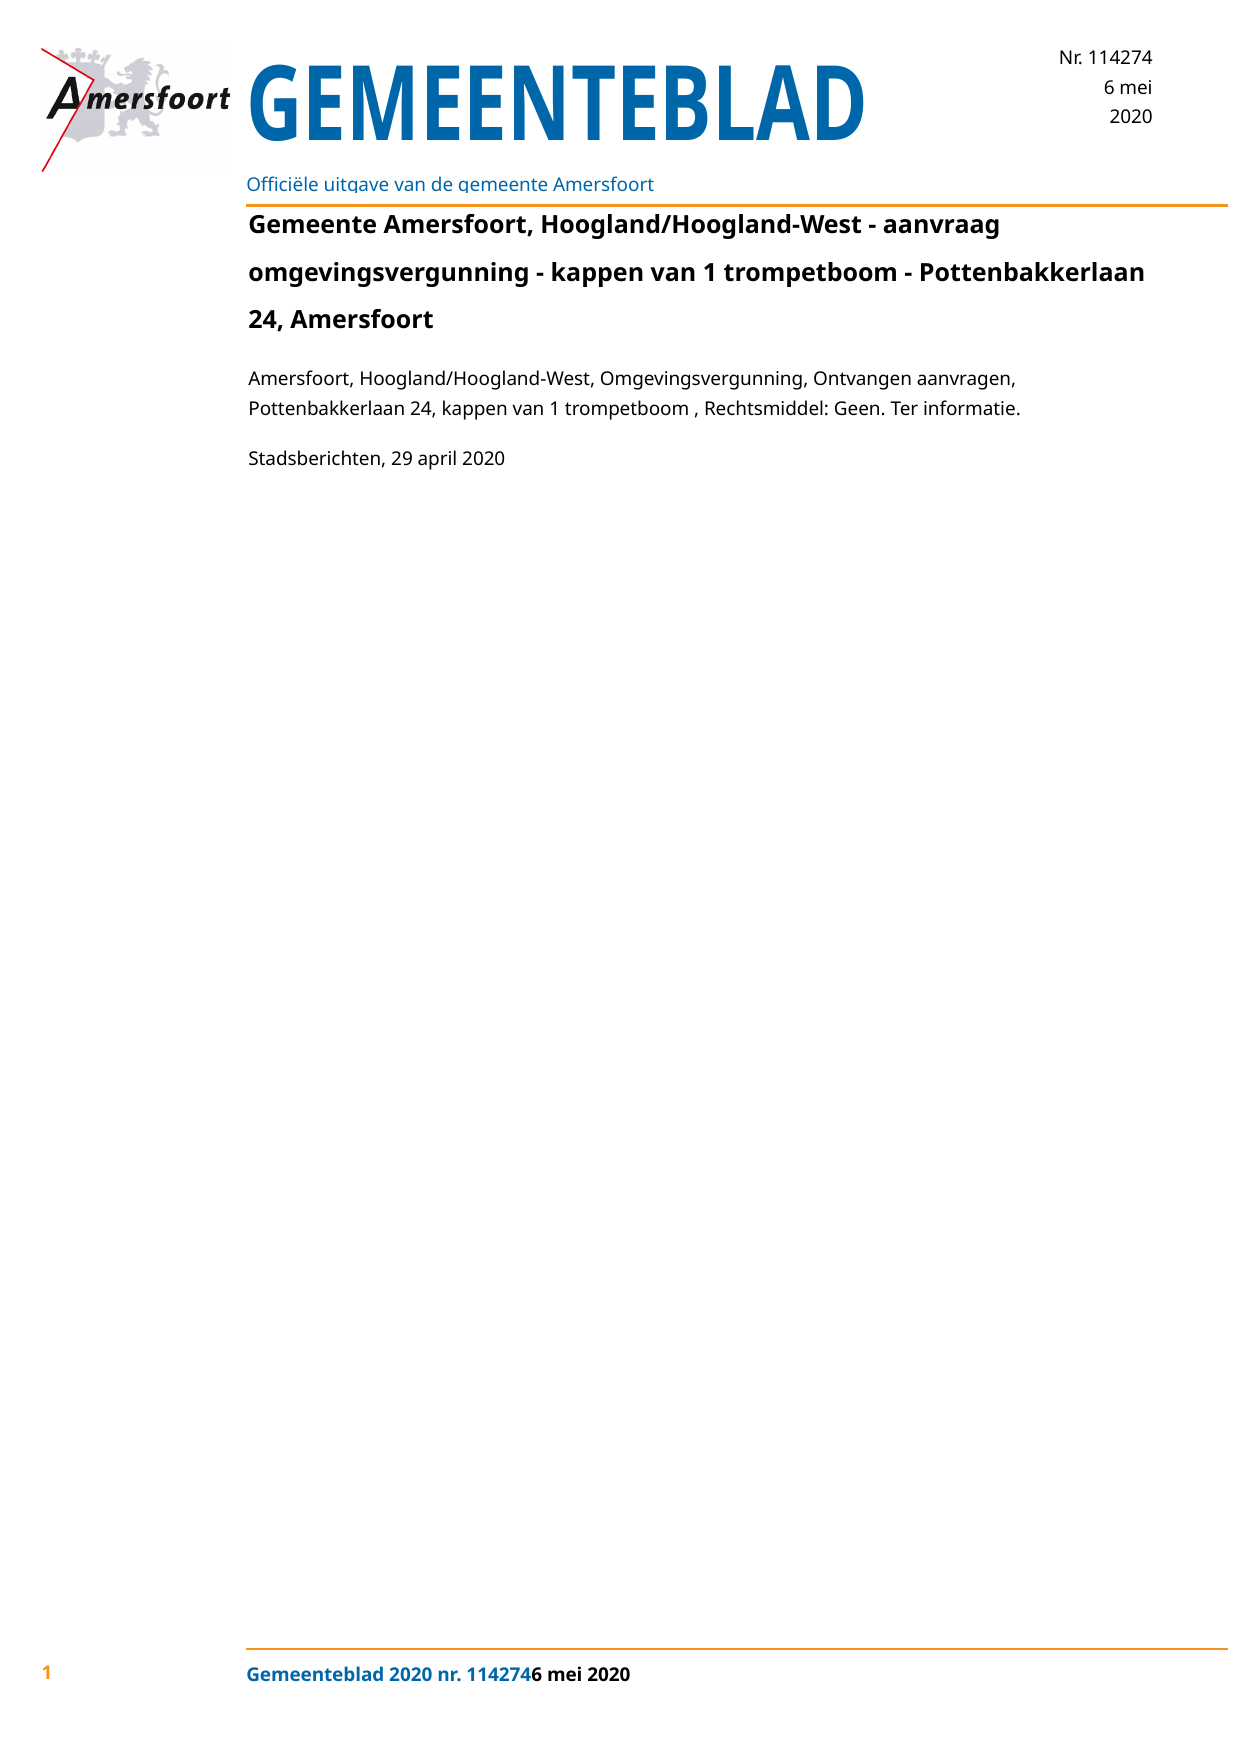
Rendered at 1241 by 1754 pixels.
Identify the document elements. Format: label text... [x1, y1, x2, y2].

text Stadsberichten, 29 april 2020 [248, 446, 1152, 471]
text Gemeente Amersfoort, Hoogland/Hoogland-West - aanvraag omgevingsvergunning - kappen van 1 trompetboom - Pottenbakkerlaan 24, Amersfoort [248, 207, 1152, 336]
text Amersfoort, Hoogland/Hoogland-West, Omgevingsvergunning, Ontvangen aanvragen, Pottenbakkerlaan 24, kappen van 1 trompetboom , Rechtsmiddel: Geen. Ter informatie. [248, 366, 1152, 421]
picture [41, 47, 231, 172]
